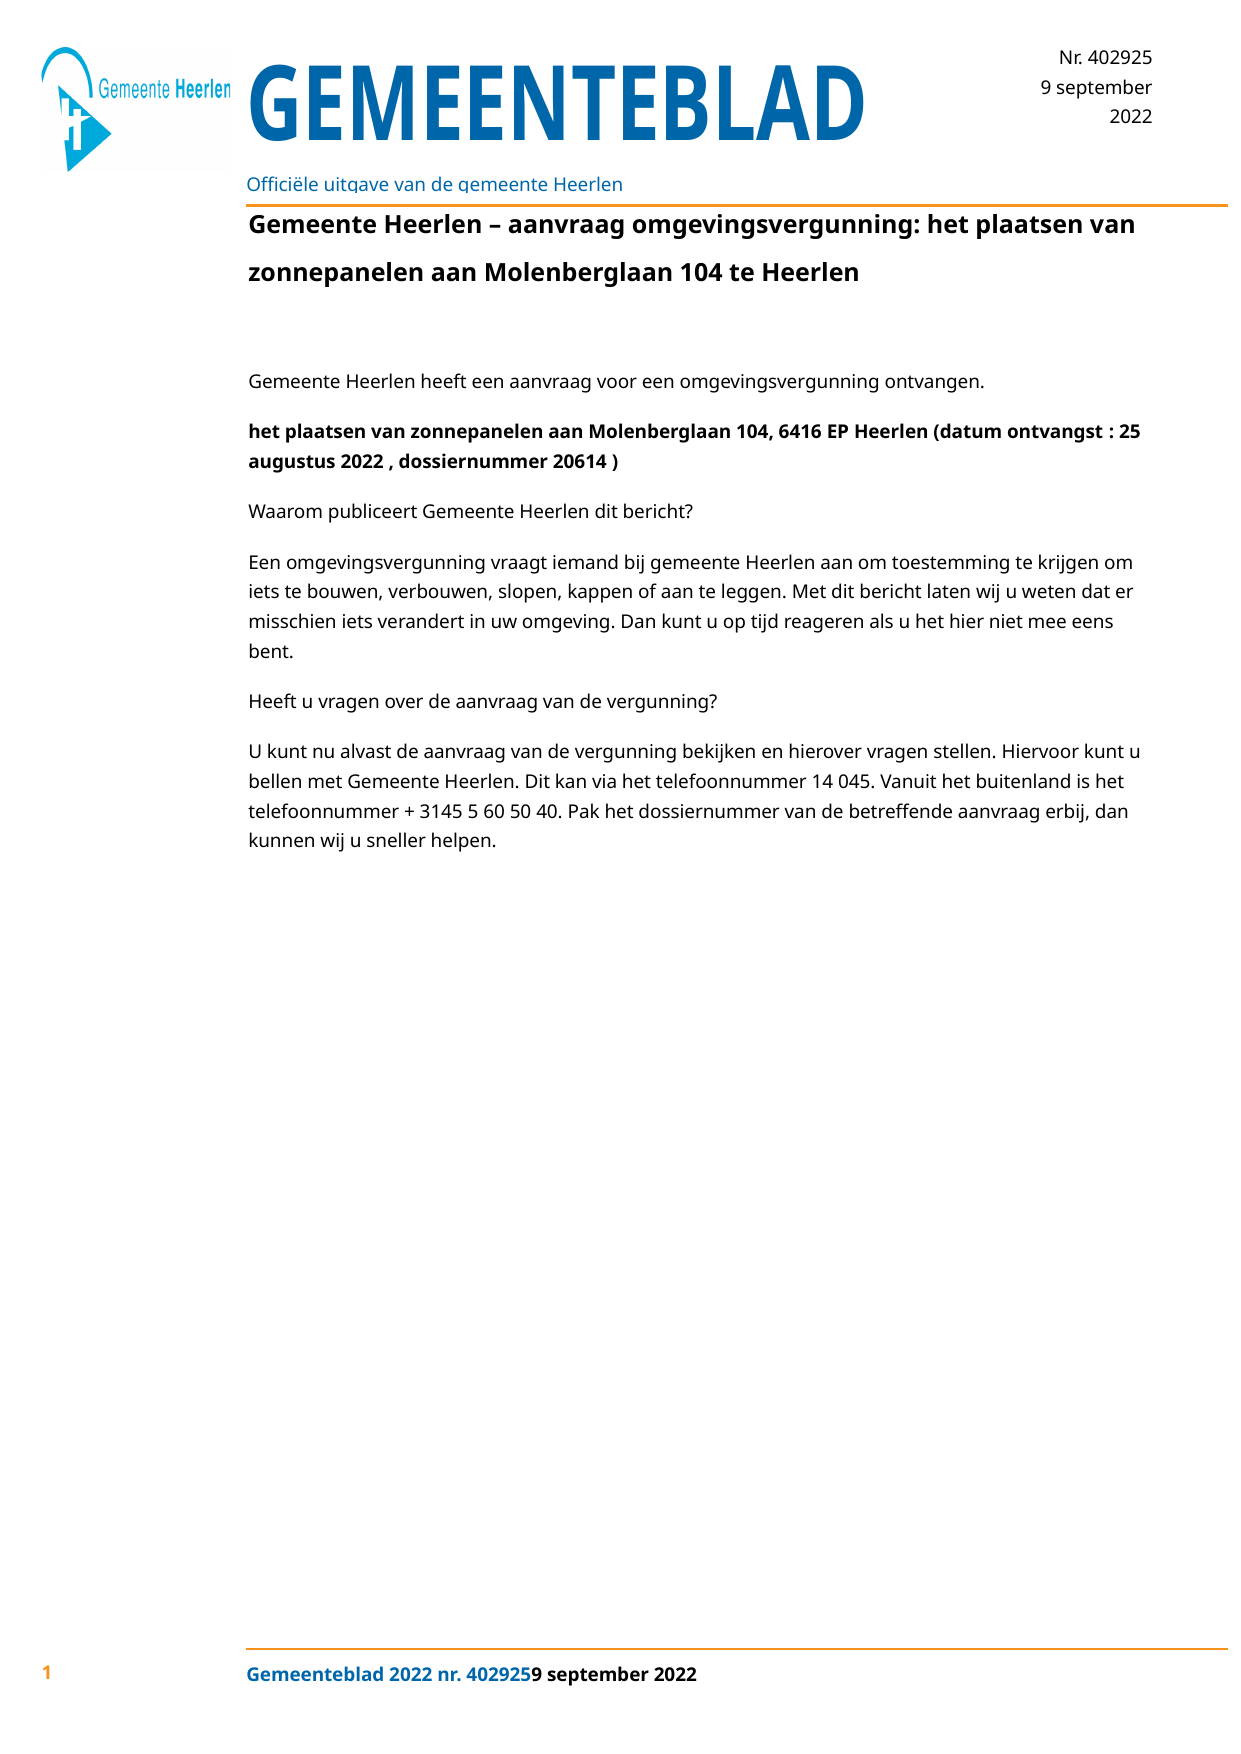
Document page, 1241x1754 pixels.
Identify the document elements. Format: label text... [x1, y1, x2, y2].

text Gemeente Heerlen heeft een aanvraag voor een omgevingsvergunning ontvangen. [248, 368, 1152, 394]
picture [41, 47, 231, 172]
text Gemeente Heerlen – aanvraag omgevingsvergunning: het plaatsen van zonnepanelen aan Molenberglaan 104 te Heerlen [248, 207, 1152, 288]
text Waarom publiceert Gemeente Heerlen dit bericht? [248, 499, 1152, 524]
picture [41, 47, 59, 70]
text Een omgevingsvergunning vraagt iemand bij gemeente Heerlen aan om toestemming te krijgen om iets te bouwen, verbouwen, slopen, kappen of aan te leggen. Met dit bericht laten wij u weten dat er misschien iets verandert in uw omgeving. Dan kunt u op tijd reageren als u het hier niet mee eens bent. [248, 549, 1152, 664]
text het plaatsen van zonnepanelen aan Molenberglaan 104, 6416 EP Heerlen (datum ontvangst : 25 augustus 2022 , dossiernummer 20614 ) [248, 419, 1152, 474]
text Heeft u vragen over de aanvraag van de vergunning? [248, 688, 1152, 714]
text U kunt nu alvast de aanvraag van de vergunning bekijken en hierover vragen stellen. Hiervoor kunt u bellen met Gemeente Heerlen. Dit kan via het telefoonnummer 14 045. Vanuit het buitenland is het telefoonnummer + 3145 5 60 50 40. Pak het dossiernummer van de betreffende aanvraag erbij, dan kunnen wij u sneller helpen. [248, 739, 1152, 853]
